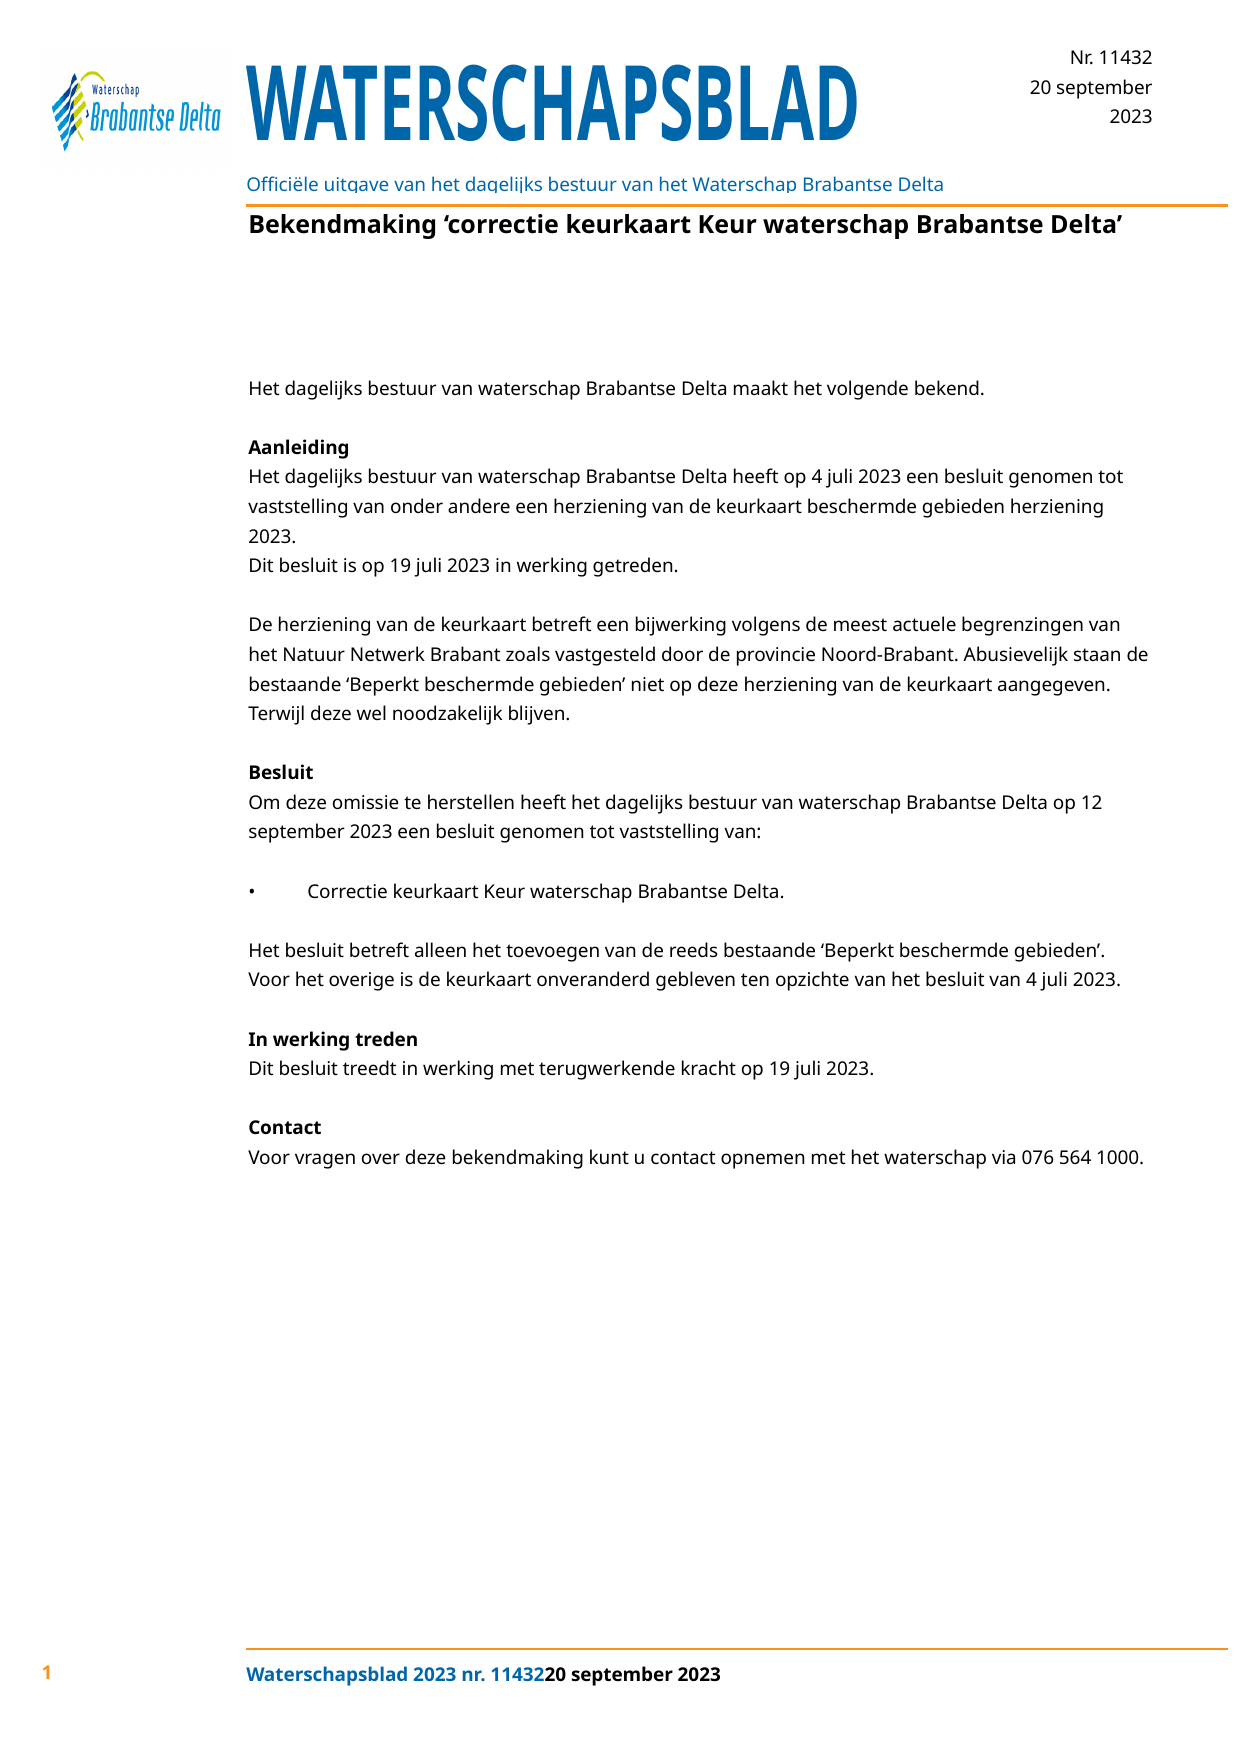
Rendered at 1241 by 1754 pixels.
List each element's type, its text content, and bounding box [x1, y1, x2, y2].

text In werking treden [248, 1026, 1152, 1051]
text Contact [248, 1114, 1152, 1140]
text Besluit [248, 759, 1152, 785]
text Het besluit betreft alleen het toevoegen van de reeds bestaande ‘Beperkt beschermde gebieden’. Voor het overige is de keurkaart onveranderd gebleven ten opzichte van het besluit van 4 juli 2023. [248, 937, 1152, 992]
text Het dagelijks bestuur van waterschap Brabantse Delta maakt het volgende bekend. [248, 375, 1152, 401]
text Om deze omissie te herstellen heeft het dagelijks bestuur van waterschap Brabantse Delta op 12 september 2023 een besluit genomen tot vaststelling van: [248, 789, 1152, 844]
text Dit besluit treedt in werking met terugwerkende kracht op 19 juli 2023. [248, 1055, 1152, 1081]
picture [41, 47, 231, 172]
text Bekendmaking ‘correctie keurkaart Keur waterschap Brabantse Delta’ [248, 207, 1152, 241]
list Correctie keurkaart Keur waterschap Brabantse Delta. [248, 878, 1152, 903]
text Aanleiding [248, 434, 1152, 460]
text Het dagelijks bestuur van waterschap Brabantse Delta heeft op 4 juli 2023 een besluit genomen tot vaststelling van onder andere een herziening van de keurkaart beschermde gebieden herziening 2023. [248, 464, 1152, 548]
text Dit besluit is op 19 juli 2023 in werking getreden. [248, 552, 1152, 578]
text De herziening van de keurkaart betreft een bijwerking volgens de meest actuele begrenzingen van het Natuur Netwerk Brabant zoals vastgesteld door de provincie Noord-Brabant. Abusievelijk staan de bestaande ‘Beperkt beschermde gebieden’ niet op deze herziening van de keurkaart aangegeven. Terwijl deze wel noodzakelijk blijven. [248, 612, 1152, 726]
text Voor vragen over deze bekendmaking kunt u contact opnemen met het waterschap via 076 564 1000. [248, 1144, 1152, 1170]
